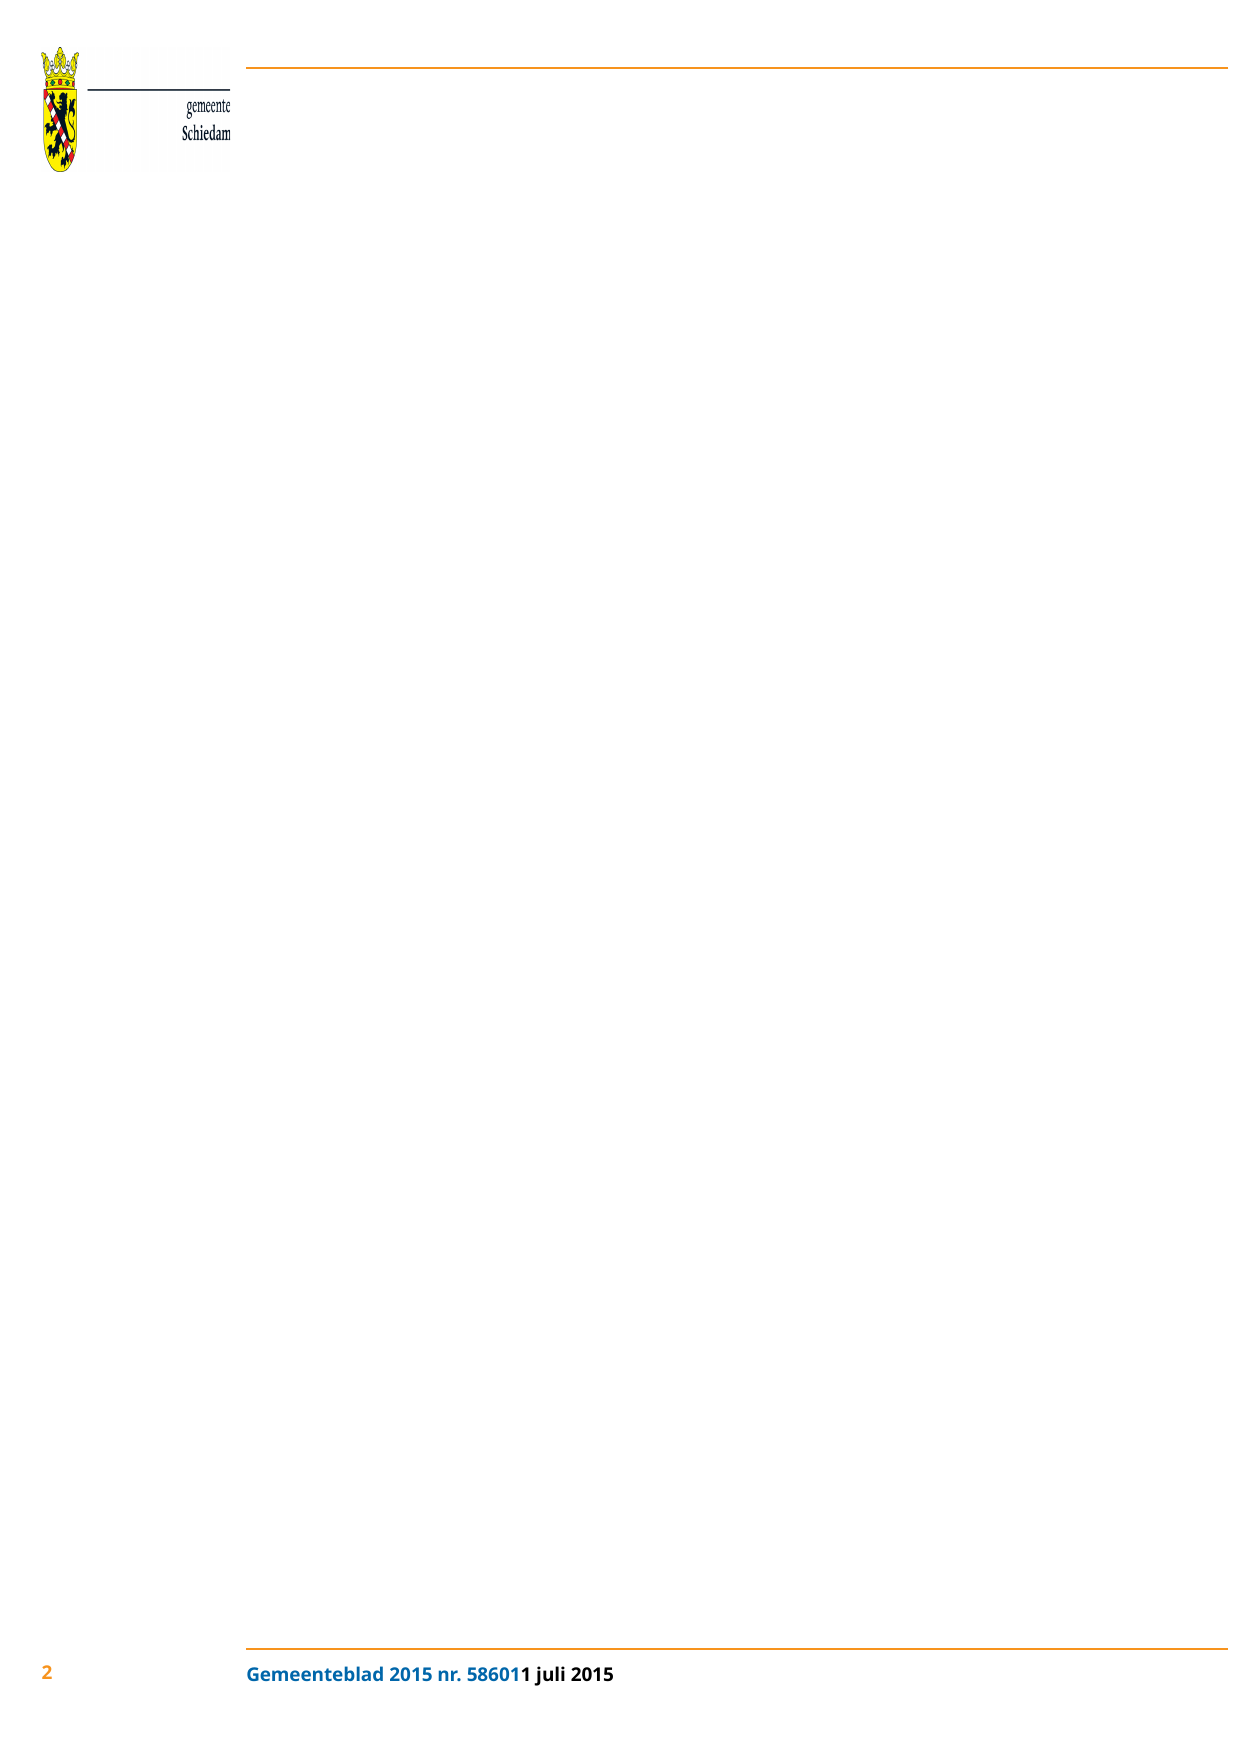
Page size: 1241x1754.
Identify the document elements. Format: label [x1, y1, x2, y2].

picture [41, 47, 231, 172]
